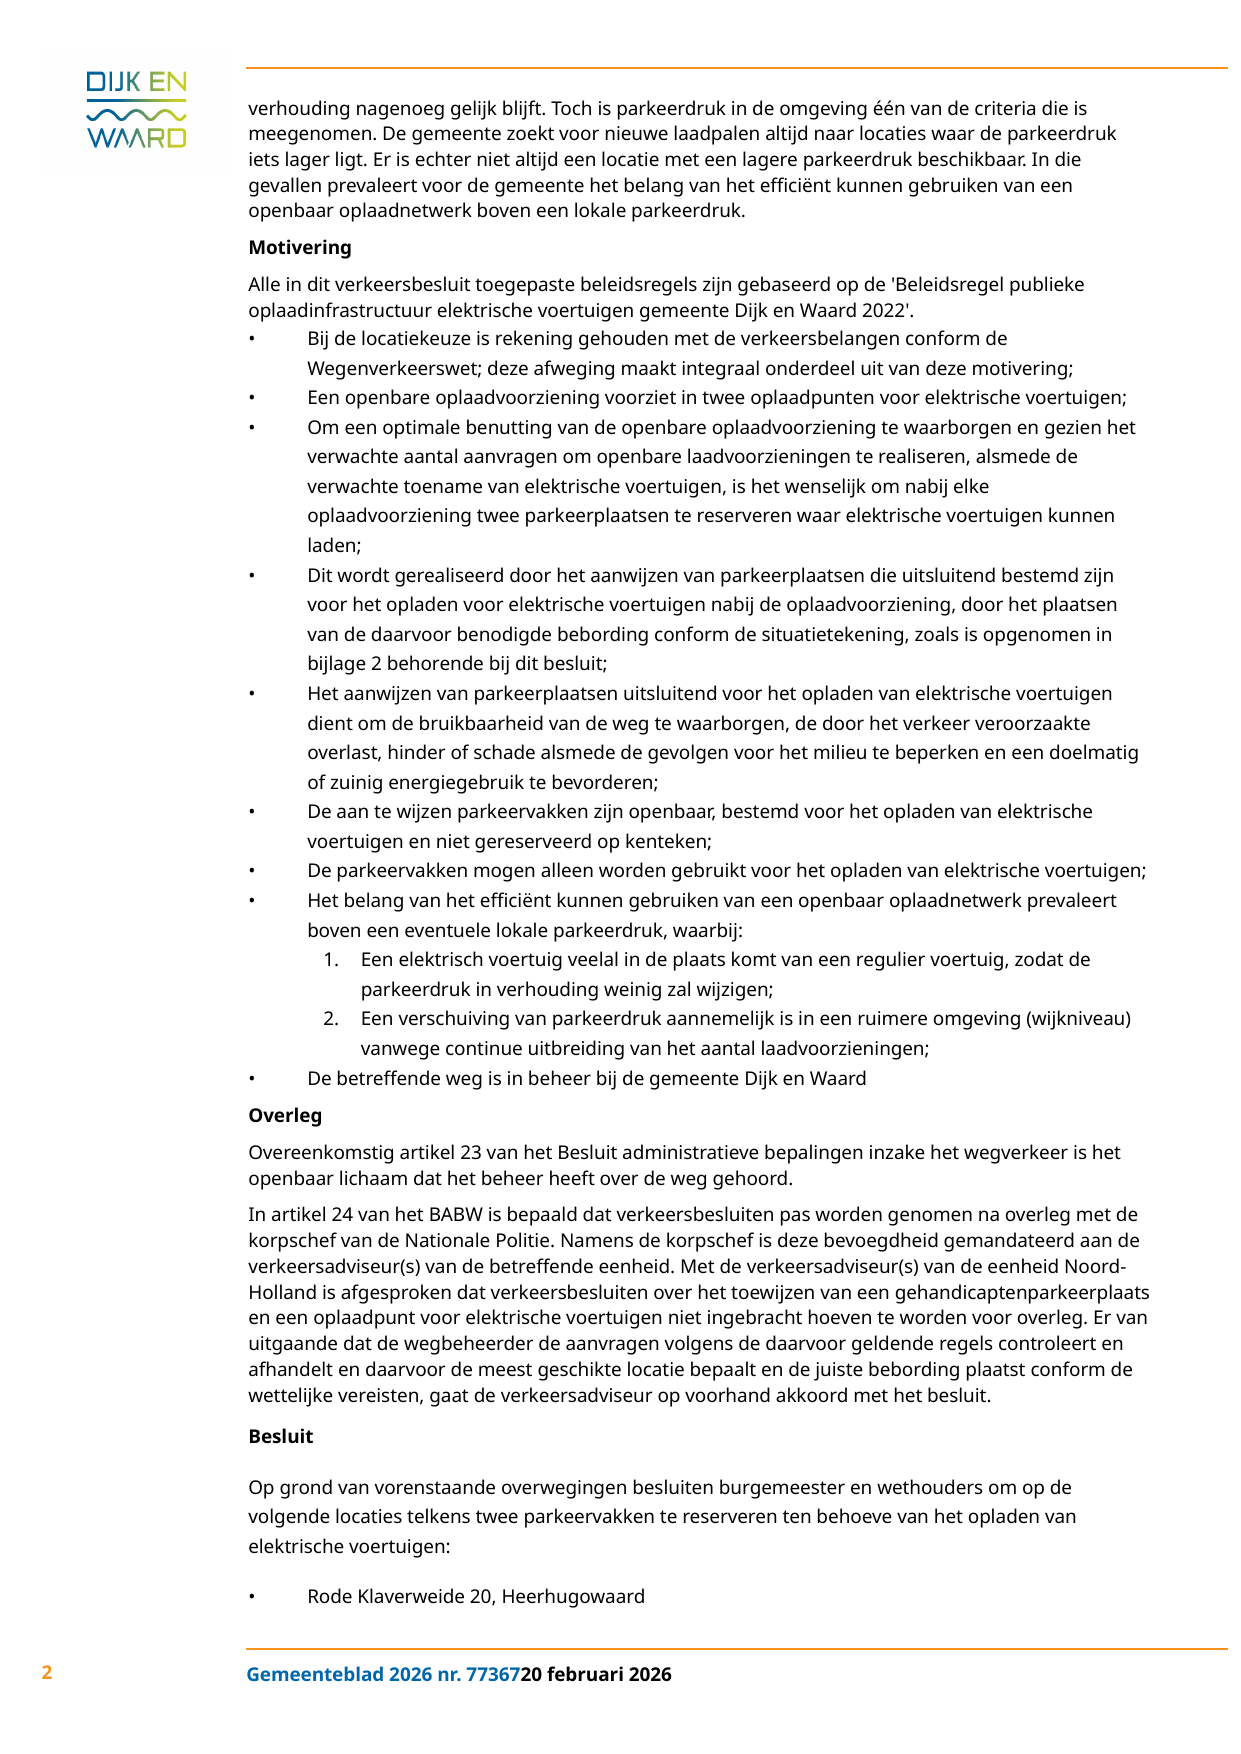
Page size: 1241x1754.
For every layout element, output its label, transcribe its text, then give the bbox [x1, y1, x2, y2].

list Om een optimale benutting van de openbare oplaadvoorziening te waarborgen en gezien het verwachte aantal aanvragen om openbare laadvoorzieningen te realiseren, alsmede de verwachte toename van elektrische voertuigen, is het wenselijk om nabij elke oplaadvoorziening twee parkeerplaatsen te reserveren waar elektrische voertuigen kunnen laden; [248, 414, 1152, 558]
list De aan te wijzen parkeervakken zijn openbaar, bestemd voor het opladen van elektrische voertuigen en niet gereserveerd op kenteken; [248, 798, 1152, 854]
text Overeenkomstig artikel 23 van het Besluit administratieve bepalingen inzake het wegverkeer is het openbaar lichaam dat het beheer heeft over de weg gehoord. [248, 1139, 1152, 1191]
text Alle in dit verkeersbesluit toegepaste beleidsregels zijn gebaseerd op de 'Beleidsregel publieke oplaadinfrastructuur elektrische voertuigen gemeente Dijk en Waard 2022'. [248, 271, 1152, 322]
list Een openbare oplaadvoorziening voorziet in twee oplaadpunten voor elektrische voertuigen; [248, 384, 1152, 410]
text verhouding nagenoeg gelijk blijft. Toch is parkeerdruk in de omgeving één van de criteria die is meegenomen. De gemeente zoekt voor nieuwe laadpalen altijd naar locaties waar de parkeerdruk iets lager ligt. Er is echter niet altijd een locatie met een lagere parkeerdruk beschikbaar. In die gevallen prevaleert voor de gemeente het belang van het efficiënt kunnen gebruiken van een openbaar oplaadnetwerk boven een lokale parkeerdruk. [248, 95, 1152, 223]
picture [41, 47, 231, 172]
list De betreffende weg is in beheer bij de gemeente Dijk en Waard [248, 1065, 1152, 1090]
list Het aanwijzen van parkeerplaatsen uitsluitend voor het opladen van elektrische voertuigen dient om de bruikbaarheid van de weg te waarborgen, de door het verkeer veroorzaakte overlast, hinder of schade alsmede de gevolgen voor het milieu te beperken en een doelmatig of zuinig energiegebruik te bevorderen; [248, 680, 1152, 794]
text Motivering [248, 234, 1152, 260]
list Bij de locatiekeuze is rekening gehouden met de verkeersbelangen conform de Wegenverkeerswet; deze afweging maakt integraal onderdeel uit van deze motivering; [248, 325, 1152, 380]
list Dit wordt gerealiseerd door het aanwijzen van parkeerplaatsen die uitsluitend bestemd zijn voor het opladen voor elektrische voertuigen nabij de oplaadvoorziening, door het plaatsen van de daarvoor benodigde bebording conform de situatietekening, zoals is opgenomen in bijlage 2 behorende bij dit besluit; [248, 562, 1152, 676]
list Een verschuiving van parkeerdruk aannemelijk is in een ruimere omgeving (wijkniveau) vanwege continue uitbreiding van het aantal laadvoorzieningen; [323, 1006, 1152, 1061]
list Het belang van het efficiënt kunnen gebruiken van een openbaar oplaadnetwerk prevaleert boven een eventuele lokale parkeerdruk, waarbij: [248, 887, 1152, 942]
text Overleg [248, 1103, 1152, 1128]
list Een elektrisch voertuig veelal in de plaats komt van een regulier voertuig, zodat de parkeerdruk in verhouding weinig zal wijzigen; [323, 946, 1152, 1002]
text Op grond van vorenstaande overwegingen besluiten burgemeester en wethouders om op de volgende locaties telkens twee parkeervakken te reserveren ten behoeve van het opladen van elektrische voertuigen: [248, 1474, 1152, 1559]
list De parkeervakken mogen alleen worden gebruikt voor het opladen van elektrische voertuigen; [248, 858, 1152, 883]
text Besluit [248, 1424, 1152, 1449]
list Rode Klaverweide 20, Heerhugowaard [248, 1584, 1152, 1609]
text In artikel 24 van het BABW is bepaald dat verkeersbesluiten pas worden genomen na overleg met de korpschef van de Nationale Politie. Namens de korpschef is deze bevoegdheid gemandateerd aan de verkeersadviseur(s) van de betreffende eenheid. Met de verkeersadviseur(s) van de eenheid Noord-Holland is afgesproken dat verkeersbesluiten over het toewijzen van een gehandicaptenparkeerplaats en een oplaadpunt voor elektrische voertuigen niet ingebracht hoeven te worden voor overleg. Er van uitgaande dat de wegbeheerder de aanvragen volgens de daarvoor geldende regels controleert en afhandelt en daarvoor de meest geschikte locatie bepaalt en de juiste bebording plaatst conform de wettelijke vereisten, gaat de verkeersadviseur op voorhand akkoord met het besluit. [248, 1202, 1152, 1407]
